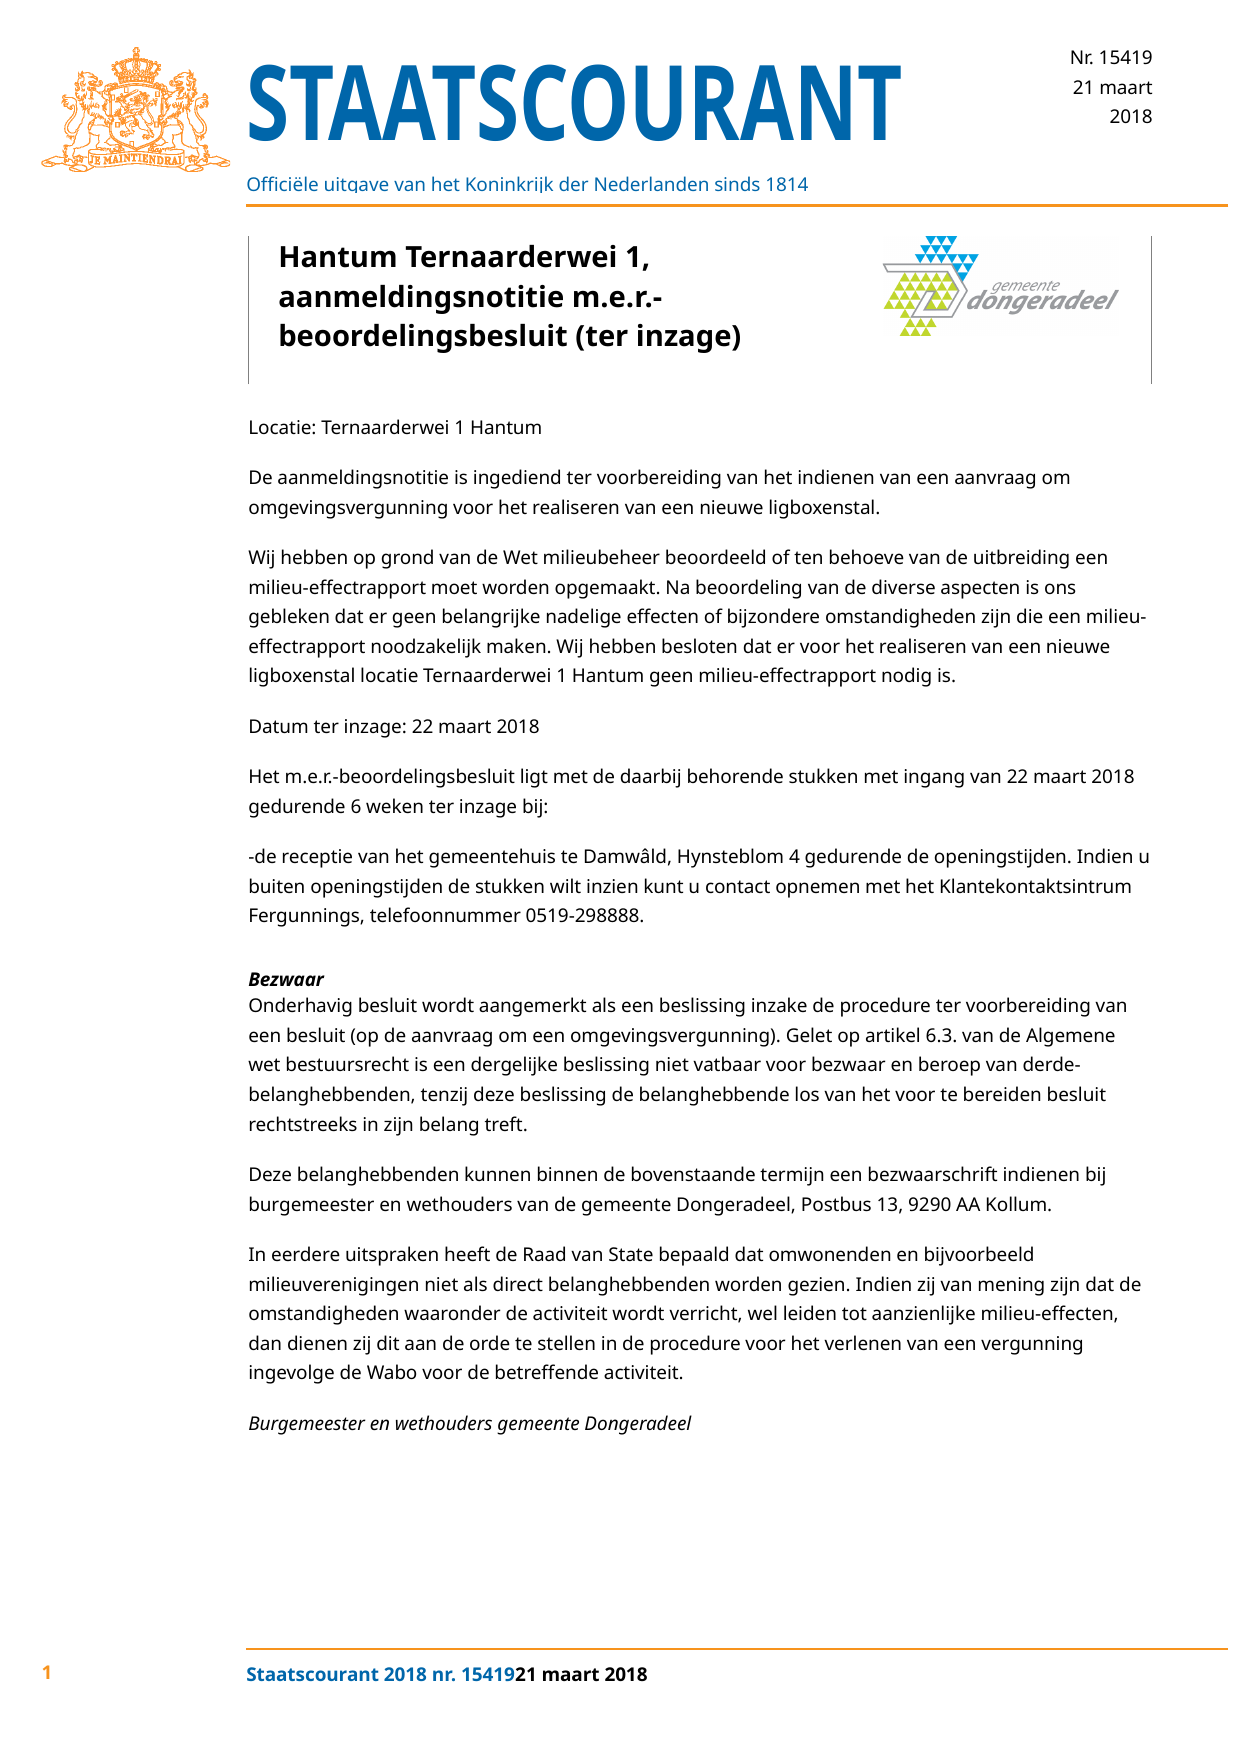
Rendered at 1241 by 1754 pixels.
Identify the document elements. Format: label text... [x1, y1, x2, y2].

picture [882, 236, 1119, 336]
text Onderhavig besluit wordt aangemerkt als een beslissing inzake de procedure ter voorbereiding van een besluit (op de aanvraag om een omgevingsvergunning). Gelet op artikel 6.3. van de Algemene wet bestuursrecht is een dergelijke beslissing niet vatbaar voor bezwaar en beroep van derde-belanghebbenden, tenzij deze beslissing de belanghebbende los van het voor te bereiden besluit rechtstreeks in zijn belang treft. [248, 992, 1152, 1136]
table_header [850, 236, 1151, 384]
picture [959, 266, 966, 272]
text Deze belanghebbenden kunnen binnen de bovenstaande termijn een bezwaarschrift indienen bij burgemeester en wethouders van de gemeente Dongeradeel, Postbus 13, 9290 AA Kollum. [248, 1161, 1152, 1216]
picture [932, 239, 940, 245]
text Het m.e.r.-beoordelingsbesluit ligt met de daarbij behorende stukken met ingang van 22 maart 2018 gedurende 6 weken ter inzage bij: [248, 763, 1152, 819]
text -de receptie van het gemeentehuis te Damwâld, Hynsteblom 4 gedurende de openingstijden. Indien u buiten openingstijden de stukken wilt inzien kunt u contact opnemen met het Klantekontaktsintrum Fergunnings, telefoonnummer 0519-298888. [248, 843, 1152, 928]
picture [938, 245, 945, 254]
picture [41, 47, 231, 172]
picture [943, 238, 950, 245]
text Bezwaar [248, 967, 1152, 992]
picture [964, 257, 972, 263]
table_header Hantum Ternaarderwei 1, aanmeldingsnotitie m.e.r.-beoordelingsbesluit (ter inzage) [249, 236, 850, 384]
text Locatie: Ternaarderwei 1 Hantum [248, 414, 1152, 440]
text Wij hebben op grond van de Wet milieubeheer beoordeeld of ten behoeve van de uitbreiding een milieu-effectrapport moet worden opgemaakt. Na beoordeling van de diverse aspecten is ons gebleken dat er geen belangrijke nadelige effecten of bijzondere omstandigheden zijn die een milieu-effectrapport noodzakelijk maken. Wij hebben besloten dat er voor het realiseren van een nieuwe ligboxenstal locatie Ternaarderwei 1 Hantum geen milieu-effectrapport nodig is. [248, 544, 1152, 688]
text Burgemeester en wethouders gemeente Dongeradeel [248, 1410, 1152, 1436]
text Datum ter inzage: 22 maart 2018 [248, 713, 1152, 739]
text De aanmeldingsnotitie is ingediend ter voorbereiding van het indienen van een aanvraag om omgevingsvergunning voor het realiseren van een nieuwe ligboxenstal. [248, 464, 1152, 520]
picture [927, 248, 934, 254]
text In eerdere uitspraken heeft de Raad van State bepaald dat omwonenden en bijvoorbeeld milieuverenigingen niet als direct belanghebbenden worden gezien. Indien zij van mening zijn dat de omstandigheden waaronder de activiteit wordt verricht, wel leiden tot aanzienlijke milieu-effecten, dan dienen zij dit aan de orde te stellen in de procedure voor het verlenen van een vergunning ingevolge de Wabo voor de betreffende activiteit. [248, 1241, 1152, 1385]
